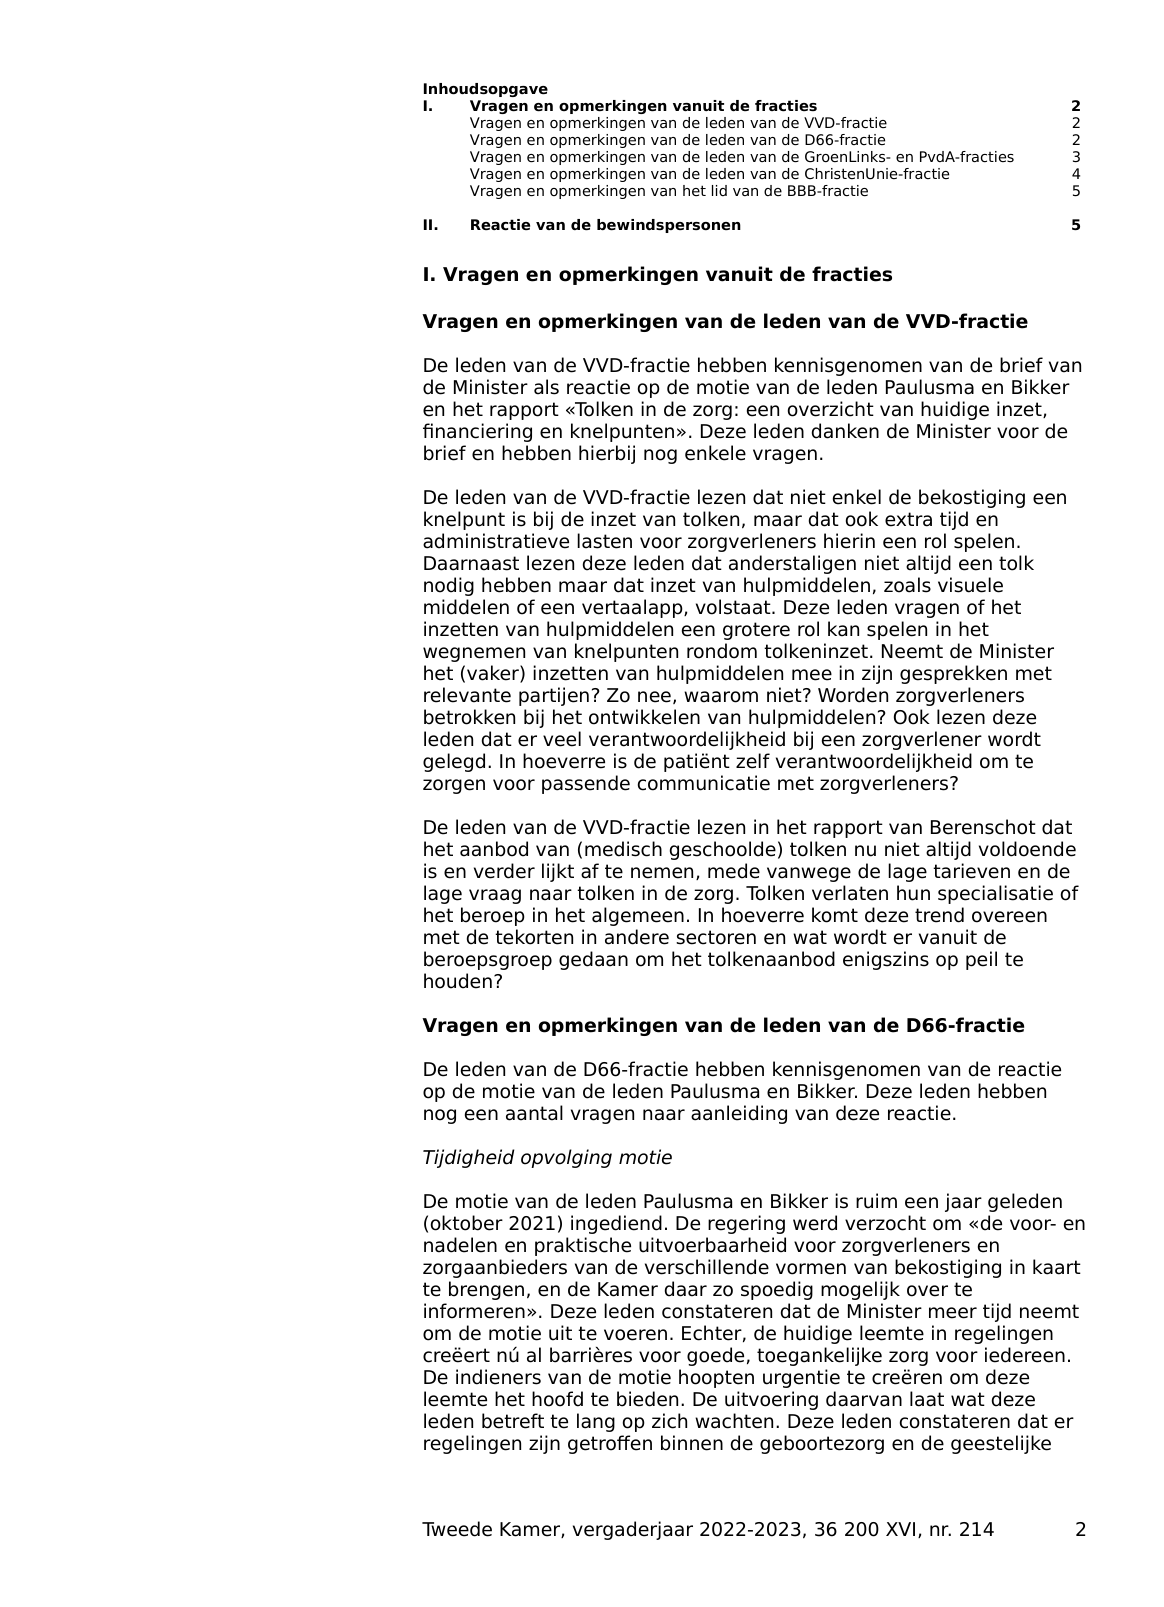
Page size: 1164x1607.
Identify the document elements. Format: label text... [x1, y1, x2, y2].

table_cell [464, 200, 1027, 217]
text De leden van de VVD-fractie hebben kennisgenomen van de brief van de Minister als reactie op de motie van de leden Paulusma en Bikker en het rapport «Tolken in de zorg: een overzicht van huidige inzet, financiering en knelpunten». Deze leden danken de Minister voor de brief en hebben hierbij nog enkele vragen. [422, 355, 1087, 465]
table_cell [422, 166, 463, 183]
text De leden van de D66-fractie hebben kennisgenomen van de reactie op de motie van de leden Paulusma en Bikker. Deze leden hebben nog een aantal vragen naar aanleiding van deze reactie. [422, 1059, 1087, 1125]
text De leden van de VVD-fractie lezen dat niet enkel de bekostiging een knelpunt is bij de inzet van tolken, maar dat ook extra tijd en administratieve lasten voor zorgverleners hierin een rol spelen. Daarnaast lezen deze leden dat anderstaligen niet altijd een tolk nodig hebben maar dat inzet van hulpmiddelen, zoals visuele middelen of een vertaalapp, volstaat. Deze leden vragen of het inzetten van hulpmiddelen een grotere rol kan spelen in het wegnemen van knelpunten rondom tolkeninzet. Neemt de Minister het (vaker) inzetten van hulpmiddelen mee in zijn gesprekken met relevante partijen? Zo nee, waarom niet? Worden zorgverleners betrokken bij het ontwikkelen van hulpmiddelen? Ook lezen deze leden dat er veel verantwoordelijkheid bij een zorgverlener wordt gelegd. In hoeverre is de patiënt zelf verantwoordelijkheid om te zorgen voor passende communicatie met zorgverleners? [422, 487, 1087, 795]
table_cell [422, 183, 463, 200]
table_cell [422, 115, 463, 132]
table_cell Vragen en opmerkingen van de leden van de ChristenUnie-fractie [464, 166, 1027, 183]
subtitle Tijdigheid opvolging motie [422, 1147, 1087, 1169]
text De motie van de leden Paulusma en Bikker is ruim een jaar geleden (oktober 2021) ingediend. De regering werd verzocht om «de voor- en nadelen en praktische uitvoerbaarheid voor zorgverleners en zorgaanbieders van de verschillende vormen van bekostiging in kaart te brengen, en de Kamer daar zo spoedig mogelijk over te informeren». Deze leden constateren dat de Minister meer tijd neemt om de motie uit te voeren. Echter, de huidige leemte in regelingen creëert nú al barrières voor goede, toegankelijke zorg voor iedereen. De indieners van de motie hoopten urgentie te creëren om deze leemte het hoofd te bieden. De uitvoering daarvan laat wat deze leden betreft te lang op zich wachten. Deze leden constateren dat er regelingen zijn getroffen binnen de geboortezorg en de geestelijke [422, 1191, 1087, 1455]
table_cell Vragen en opmerkingen van de leden van de GroenLinks- en PvdA-fracties [464, 149, 1027, 166]
table_cell Vragen en opmerkingen van de leden van de VVD-fractie [464, 115, 1027, 132]
subtitle I. Vragen en opmerkingen vanuit de fracties [422, 264, 1087, 286]
subtitle Vragen en opmerkingen van de leden van de D66-fractie [422, 1015, 1087, 1037]
table_cell 2 [1028, 115, 1087, 132]
table_cell [422, 132, 463, 149]
table_cell Reactie van de bewindspersonen [464, 217, 1027, 234]
table_cell II. [422, 217, 463, 234]
table_cell 3 [1028, 149, 1087, 166]
table_cell 5 [1028, 217, 1087, 234]
table_cell [1028, 200, 1087, 217]
table_cell [422, 200, 463, 217]
table_cell 2 [1028, 132, 1087, 149]
table_cell Vragen en opmerkingen van het lid van de BBB-fractie [464, 183, 1027, 200]
table_header Inhoudsopgave [422, 81, 1087, 98]
text De leden van de VVD-fractie lezen in het rapport van Berenschot dat het aanbod van (medisch geschoolde) tolken nu niet altijd voldoende is en verder lijkt af te nemen, mede vanwege de lage tarieven en de lage vraag naar tolken in de zorg. Tolken verlaten hun specialisatie of het beroep in het algemeen. In hoeverre komt deze trend overeen met de tekorten in andere sectoren en wat wordt er vanuit de beroepsgroep gedaan om het tolkenaanbod enigszins op peil te houden? [422, 817, 1087, 993]
table_cell Vragen en opmerkingen vanuit de fracties [464, 98, 1027, 115]
subtitle Vragen en opmerkingen van de leden van de VVD-fractie [422, 311, 1087, 333]
table_cell [422, 149, 463, 166]
table_cell 4 [1028, 166, 1087, 183]
table_cell Vragen en opmerkingen van de leden van de D66-fractie [464, 132, 1027, 149]
table_cell 5 [1028, 183, 1087, 200]
table_cell I. [422, 98, 463, 115]
table_cell 2 [1028, 98, 1087, 115]
